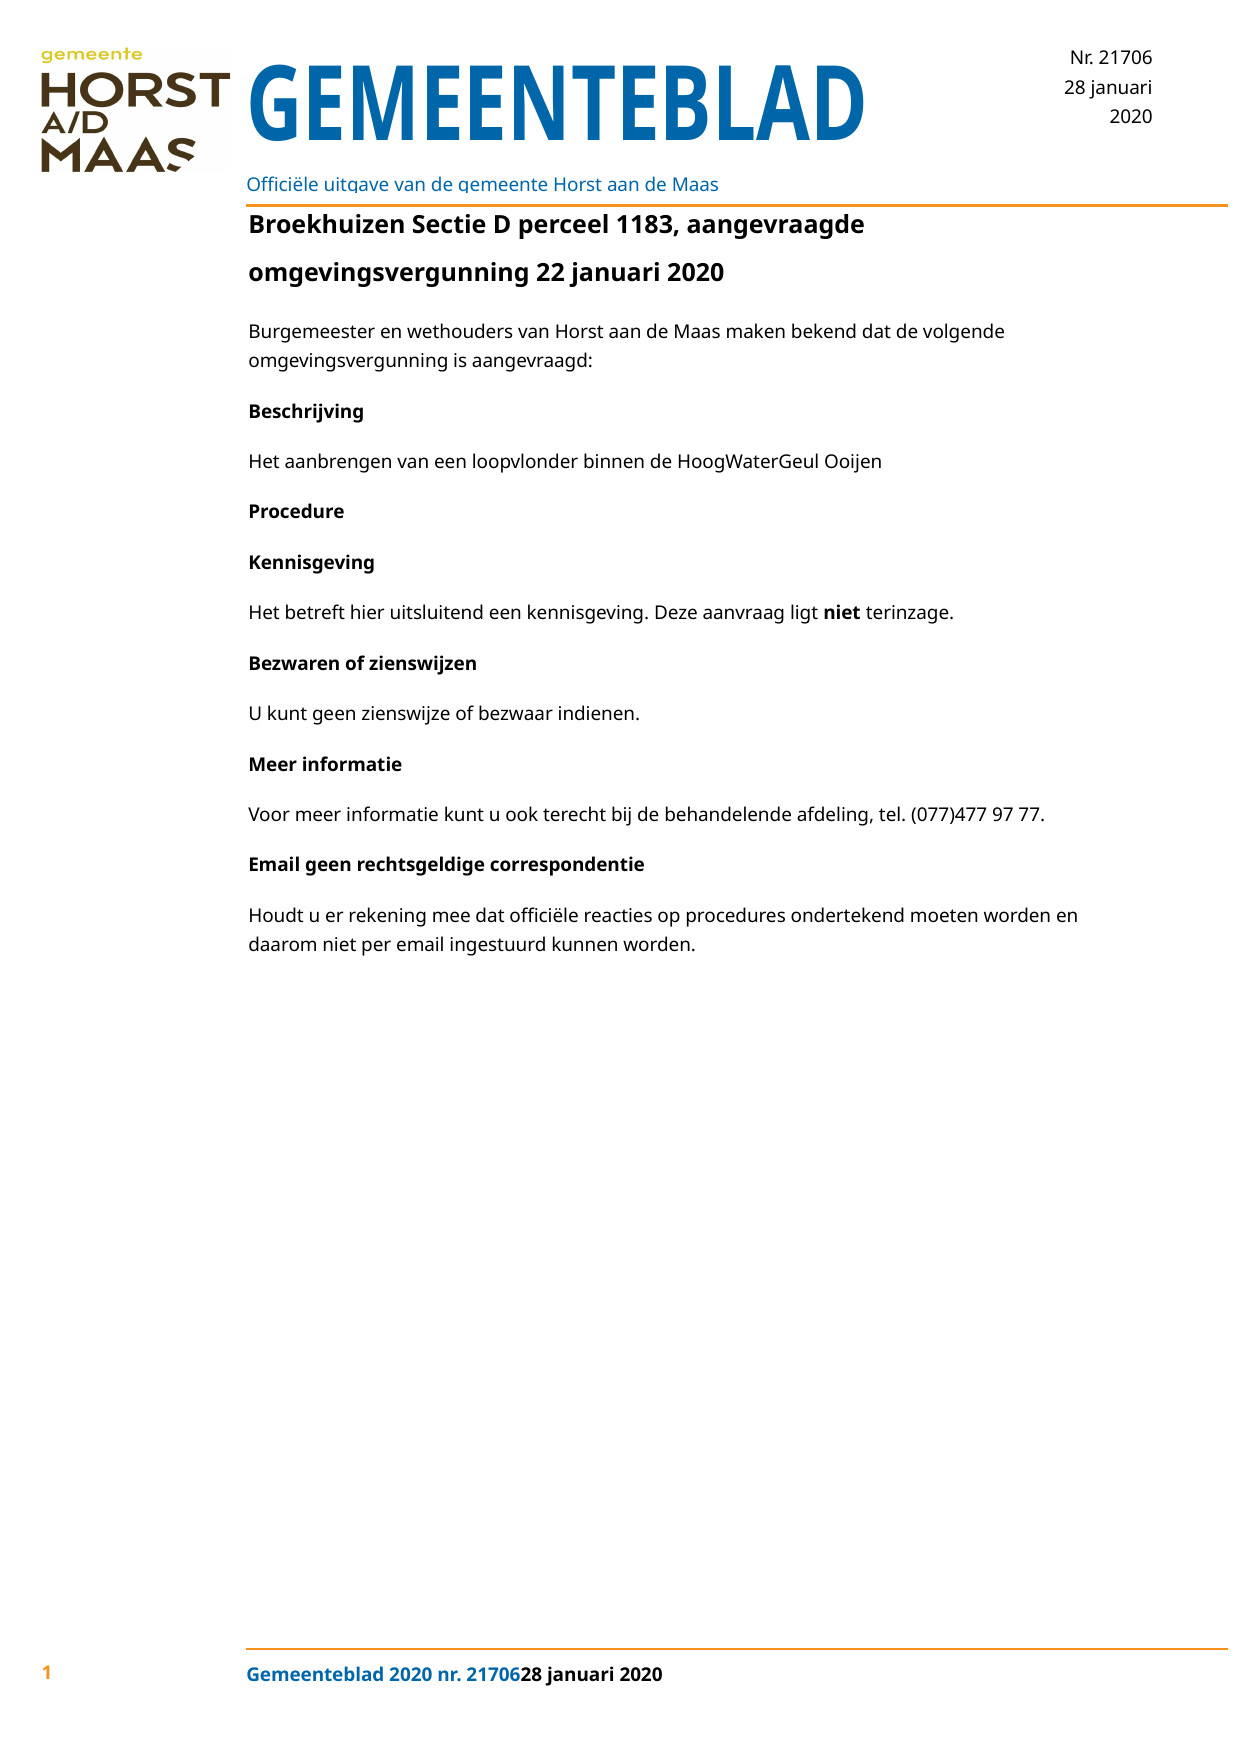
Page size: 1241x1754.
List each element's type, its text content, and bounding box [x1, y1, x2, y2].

text Procedure [248, 499, 1152, 524]
text U kunt geen zienswijze of bezwaar indienen. [248, 700, 1152, 726]
text Beschrijving [248, 398, 1152, 424]
text Houdt u er rekening mee dat officiële reacties op procedures ondertekend moeten worden en daarom niet per email ingestuurd kunnen worden. [248, 902, 1152, 957]
text Burgemeester en wethouders van Horst aan de Maas maken bekend dat de volgende omgevingsvergunning is aangevraagd: [248, 318, 1152, 373]
text Broekhuizen Sectie D perceel 1183, aangevraagde omgevingsvergunning 22 januari 2020 [248, 207, 1152, 288]
picture [41, 47, 231, 172]
text Voor meer informatie kunt u ook terecht bij de behandelende afdeling, tel. (077)477 97 77. [248, 801, 1152, 827]
text Kennisgeving [248, 549, 1152, 575]
text Email geen rechtsgeldige correspondentie [248, 852, 1152, 877]
text Bezwaren of zienswijzen [248, 650, 1152, 676]
text Het betreft hier uitsluitend een kennisgeving. Deze aanvraag ligt niet terinzage. [248, 599, 1152, 625]
text Het aanbrengen van een loopvlonder binnen de HoogWaterGeul Ooijen [248, 448, 1152, 474]
text Meer informatie [248, 751, 1152, 777]
